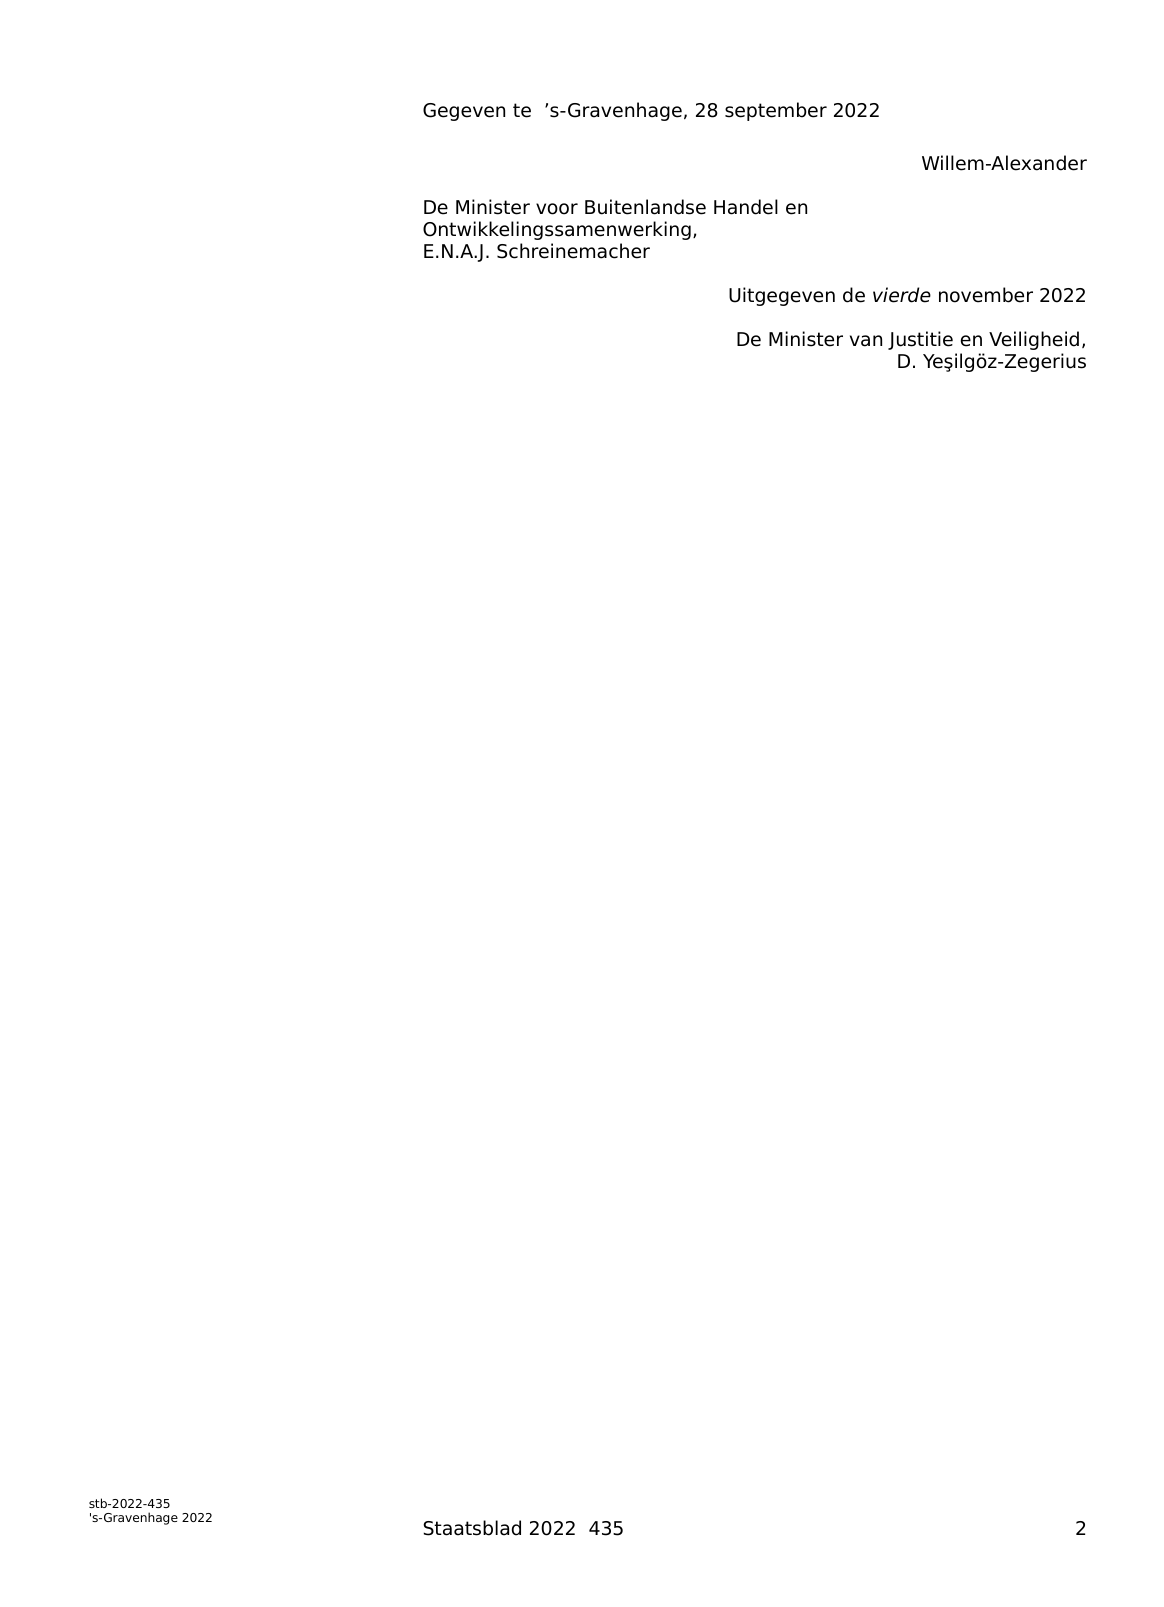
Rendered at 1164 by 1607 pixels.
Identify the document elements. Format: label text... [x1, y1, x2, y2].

text Gegeven te ’s-Gravenhage, 28 september 2022 [422, 100, 1087, 122]
text stb-2022-435 [88, 1497, 323, 1511]
text Uitgegeven de vierde november 2022 [422, 285, 1087, 307]
text De Minister van Justitie en Veiligheid, D. Yeşilgöz-Zegerius [422, 329, 1087, 373]
text Willem-Alexander [422, 152, 1087, 174]
text De Minister voor Buitenlandse Handel en Ontwikkelingssamenwerking, E.N.A.J. Schreinemacher [422, 197, 1087, 262]
text 's-Gravenhage 2022 [88, 1511, 323, 1525]
